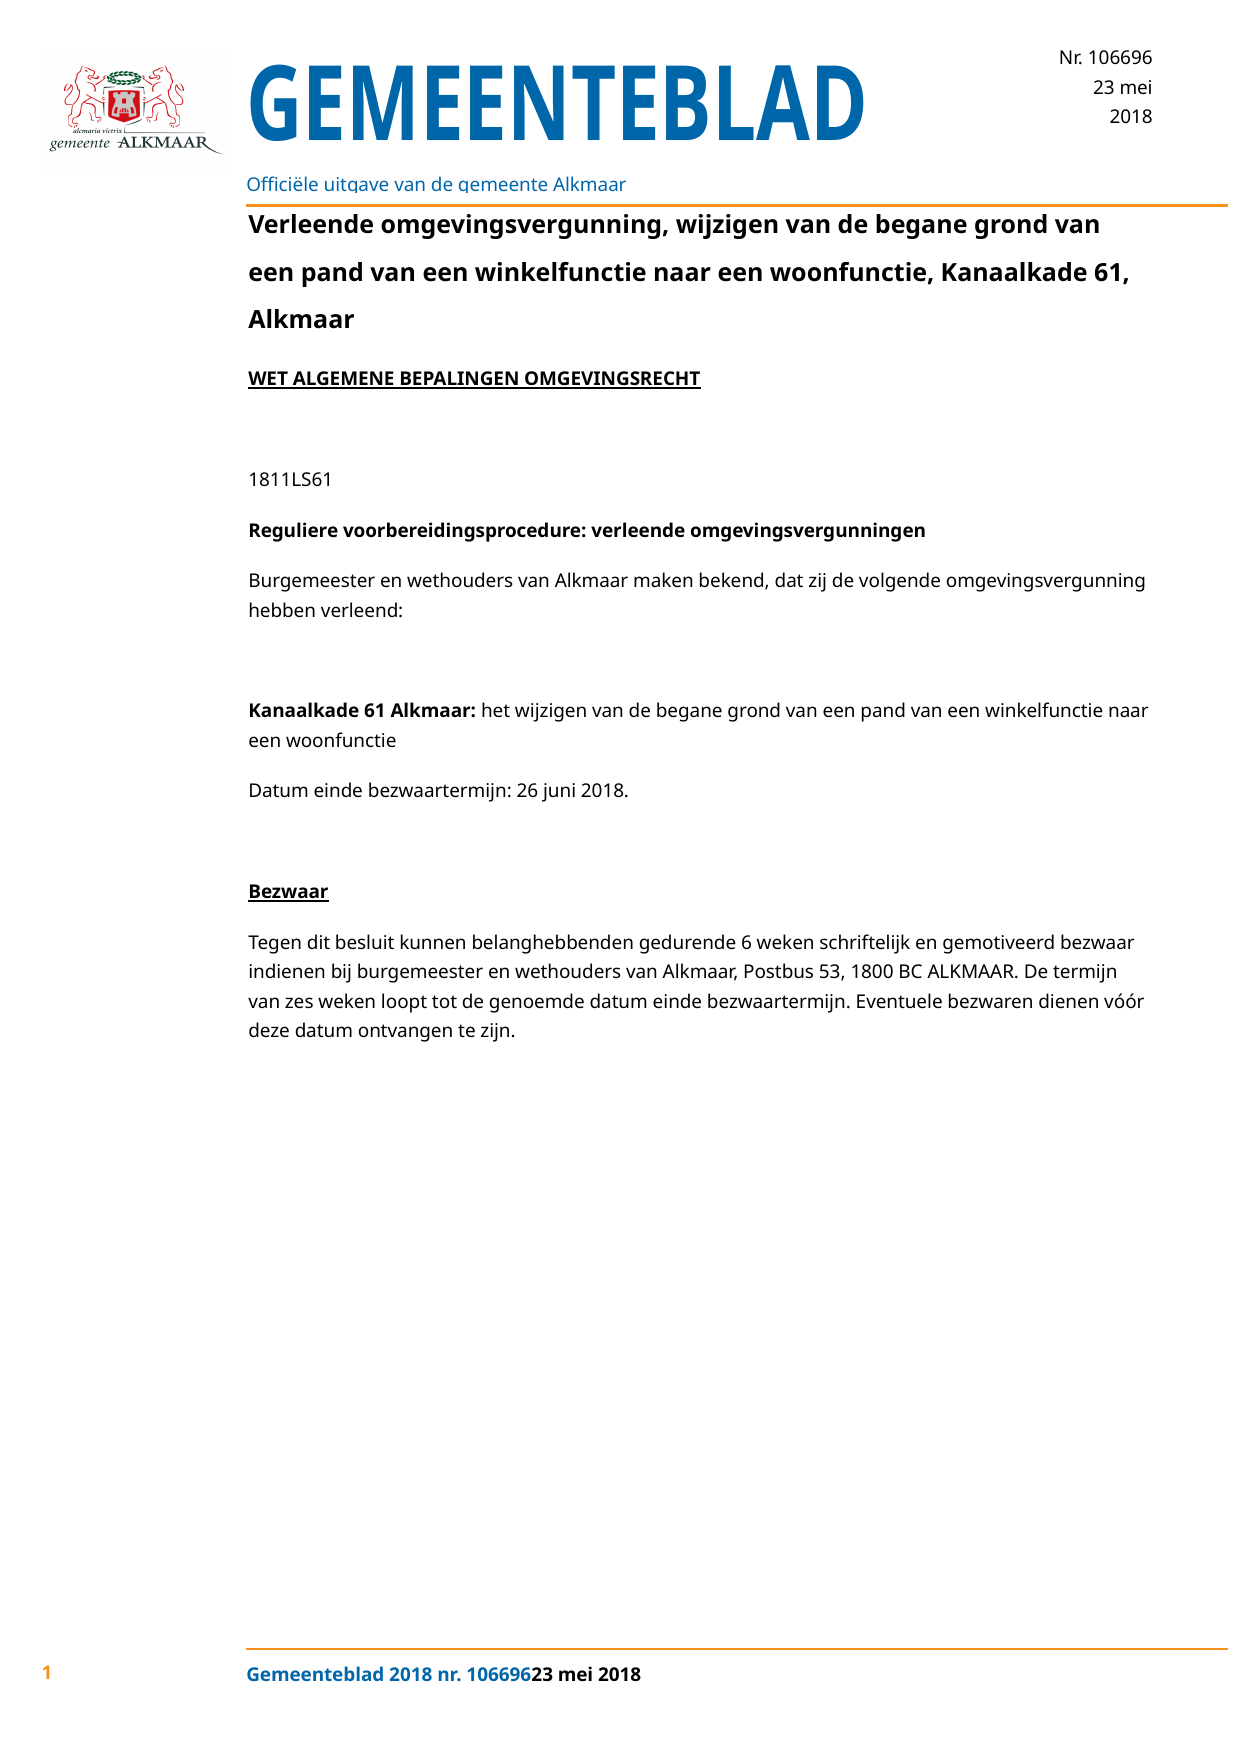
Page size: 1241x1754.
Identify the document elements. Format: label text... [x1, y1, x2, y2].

text WET ALGEMENE BEPALINGEN OMGEVINGSRECHT [248, 366, 1152, 391]
text Verleende omgevingsvergunning, wijzigen van de begane grond van een pand van een winkelfunctie naar een woonfunctie, Kanaalkade 61, Alkmaar [248, 207, 1152, 336]
text Bezwaar [248, 878, 1152, 904]
text Tegen dit besluit kunnen belanghebbenden gedurende 6 weken schriftelijk en gemotiveerd bezwaar indienen bij burgemeester en wethouders van Alkmaar, Postbus 53, 1800 BC ALKMAAR. De termijn van zes weken loopt tot de genoemde datum einde bezwaartermijn. Eventuele bezwaren dienen vóór deze datum ontvangen te zijn. [248, 929, 1152, 1043]
text Kanaalkade 61 Alkmaar: het wijzigen van de begane grond van een pand van een winkelfunctie naar een woonfunctie [248, 698, 1152, 753]
text 1811LS61 [248, 466, 1152, 492]
text Burgemeester en wethouders van Alkmaar maken bekend, dat zij de volgende omgevingsvergunning hebben verleend: [248, 567, 1152, 622]
text Datum einde bezwaartermijn: 26 juni 2018. [248, 778, 1152, 803]
text Reguliere voorbereidingsprocedure: verleende omgevingsvergunningen [248, 517, 1152, 542]
picture [41, 47, 231, 172]
